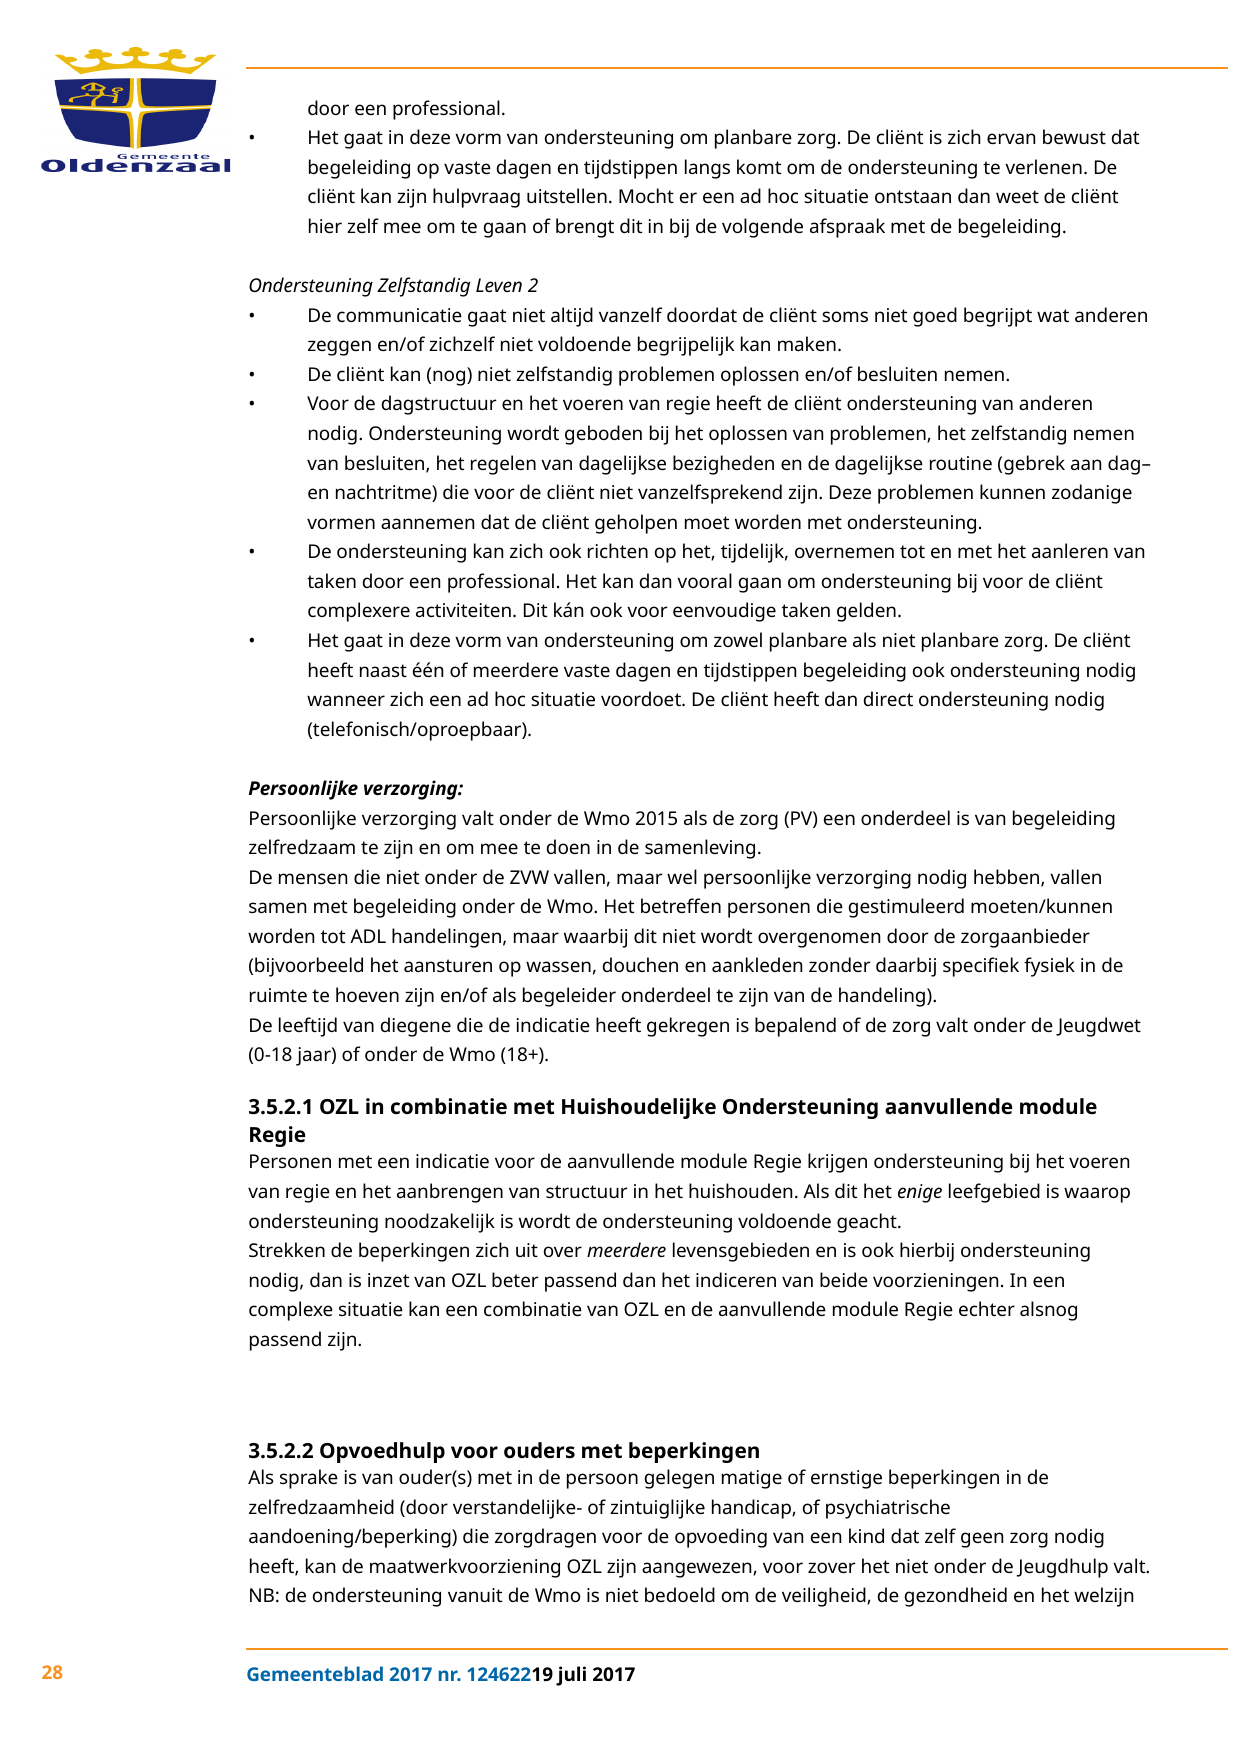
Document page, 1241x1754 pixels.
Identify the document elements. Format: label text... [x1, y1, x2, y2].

list De cliënt kan (nog) niet zelfstandig problemen oplossen en/of besluiten nemen. [248, 361, 1152, 387]
text Als sprake is van ouder(s) met in de persoon gelegen matige of ernstige beperkingen in de zelfredzaamheid (door verstandelijke- of zintuiglijke handicap, of psychiatrische aandoening/beperking) die zorgdragen voor de opvoeding van een kind dat zelf geen zorg nodig heeft, kan de maatwerkvoorziening OZL zijn aangewezen, voor zover het niet onder de Jeugdhulp valt. [248, 1464, 1152, 1579]
text Ondersteuning Zelfstandig Leven 2 [248, 272, 1152, 298]
text De leeftijd van diegene die de indicatie heeft gekregen is bepalend of de zorg valt onder de Jeugdwet (0-18 jaar) of onder de Wmo (18+). [248, 1012, 1152, 1067]
text 3.5.2.2 Opvoedhulp voor ouders met beperkingen [248, 1436, 1152, 1464]
text Persoonlijke verzorging: [248, 775, 1152, 801]
picture [41, 47, 231, 172]
list De ondersteuning kan zich ook richten op het, tijdelijk, overnemen tot en met het aanleren van taken door een professional. Het kan dan vooral gaan om ondersteuning bij voor de cliënt complexere activiteiten. Dit kán ook voor eenvoudige taken gelden. [248, 538, 1152, 623]
text 3.5.2.1 OZL in combinatie met Huishoudelijke Ondersteuning aanvullende module Regie [248, 1092, 1152, 1149]
text Persoonlijke verzorging valt onder de Wmo 2015 als de zorg (PV) een onderdeel is van begeleiding zelfredzaam te zijn en om mee te doen in de samenleving. [248, 805, 1152, 860]
list Het gaat in deze vorm van ondersteuning om planbare zorg. De cliënt is zich ervan bewust dat begeleiding op vaste dagen en tijdstippen langs komt om de ondersteuning te verlenen. De cliënt kan zijn hulpvraag uitstellen. Mocht er een ad hoc situatie ontstaan dan weet de cliënt hier zelf mee om te gaan of brengt dit in bij de volgende afspraak met de begeleiding. [248, 124, 1152, 239]
text NB: de ondersteuning vanuit de Wmo is niet bedoeld om de veiligheid, de gezondheid en het welzijn [248, 1583, 1152, 1608]
list Het gaat in deze vorm van ondersteuning om zowel planbare als niet planbare zorg. De cliënt heeft naast één of meerdere vaste dagen en tijdstippen begeleiding ook ondersteuning nodig wanneer zich een ad hoc situatie voordoet. De cliënt heeft dan direct ondersteuning nodig (telefonisch/oproepbaar). [248, 627, 1152, 742]
text De mensen die niet onder de ZVW vallen, maar wel persoonlijke verzorging nodig hebben, vallen samen met begeleiding onder de Wmo. Het betreffen personen die gestimuleerd moeten/kunnen worden tot ADL handelingen, maar waarbij dit niet wordt overgenomen door de zorgaanbieder (bijvoorbeeld het aansturen op wassen, douchen en aankleden zonder daarbij specifiek fysiek in de ruimte te hoeven zijn en/of als begeleider onderdeel te zijn van de handeling). [248, 864, 1152, 1008]
list De communicatie gaat niet altijd vanzelf doordat de cliënt soms niet goed begrijpt wat anderen zeggen en/of zichzelf niet voldoende begrijpelijk kan maken. [248, 302, 1152, 357]
list door een professional. [248, 95, 1152, 121]
list Voor de dagstructuur en het voeren van regie heeft de cliënt ondersteuning van anderen nodig. Ondersteuning wordt geboden bij het oplossen van problemen, het zelfstandig nemen van besluiten, het regelen van dagelijkse bezigheden en de dagelijkse routine (gebrek aan dag– en nachtritme) die voor de cliënt niet vanzelfsprekend zijn. Deze problemen kunnen zodanige vormen aannemen dat de cliënt geholpen moet worden met ondersteuning. [248, 391, 1152, 535]
text Strekken de beperkingen zich uit over meerdere levensgebieden en is ook hierbij ondersteuning nodig, dan is inzet van OZL beter passend dan het indiceren van beide voorzieningen. In een complexe situatie kan een combinatie van OZL en de aanvullende module Regie echter alsnog passend zijn. [248, 1237, 1152, 1352]
text Personen met een indicatie voor de aanvullende module Regie krijgen ondersteuning bij het voeren van regie en het aanbrengen van structuur in het huishouden. Als dit het enige leefgebied is waarop ondersteuning noodzakelijk is wordt de ondersteuning voldoende geacht. [248, 1149, 1152, 1234]
